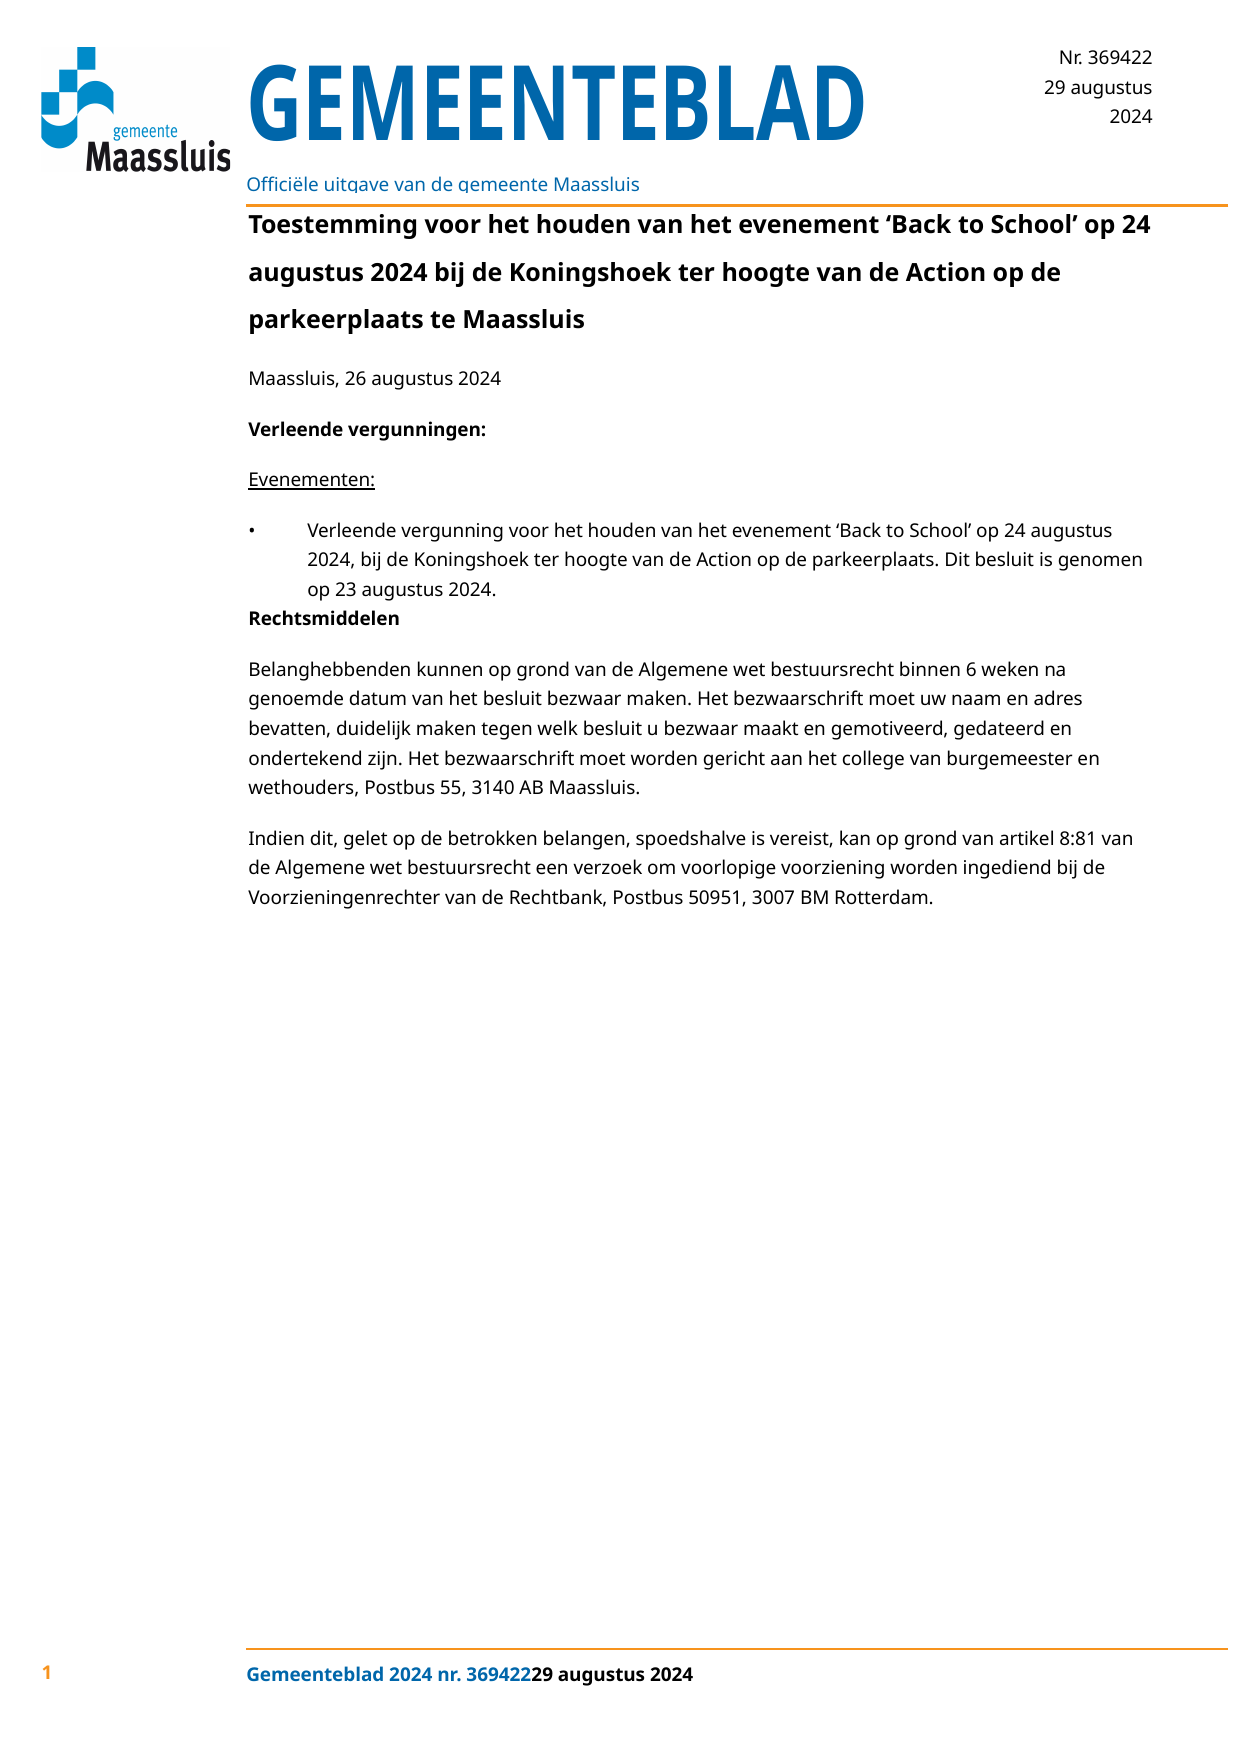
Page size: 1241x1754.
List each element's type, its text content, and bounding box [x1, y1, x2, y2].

text Evenementen: [248, 466, 1152, 492]
text Toestemming voor het houden van het evenement ‘Back to School’ op 24 augustus 2024 bij de Koningshoek ter hoogte van de Action op de parkeerplaats te Maassluis [248, 207, 1152, 336]
text Rechtsmiddelen [248, 606, 1152, 631]
picture [41, 47, 77, 92]
text Indien dit, gelet op de betrokken belangen, spoedshalve is vereist, kan op grond van artikel 8:81 van de Algemene wet bestuursrecht een verzoek om voorlopige voorziening worden ingediend bij de Voorzieningenrechter van de Rechtbank, Postbus 50951, 3007 BM Rotterdam. [248, 825, 1152, 909]
text Verleende vergunningen: [248, 416, 1152, 442]
list Verleende vergunning voor het houden van het evenement ‘Back to School’ op 24 augustus 2024, bij de Koningshoek ter hoogte van de Action op de parkeerplaats. Dit besluit is genomen op 23 augustus 2024. [248, 517, 1152, 602]
text Belanghebbenden kunnen op grond van de Algemene wet bestuursrecht binnen 6 weken na genoemde datum van het besluit bezwaar maken. Het bezwaarschrift moet uw naam en adres bevatten, duidelijk maken tegen welk besluit u bezwaar maakt en gemotiveerd, gedateerd en ondertekend zijn. Het bezwaarschrift moet worden gericht aan het college van burgemeester en wethouders, Postbus 55, 3140 AB Maassluis. [248, 656, 1152, 800]
text Maassluis, 26 augustus 2024 [248, 366, 1152, 391]
picture [41, 47, 231, 172]
